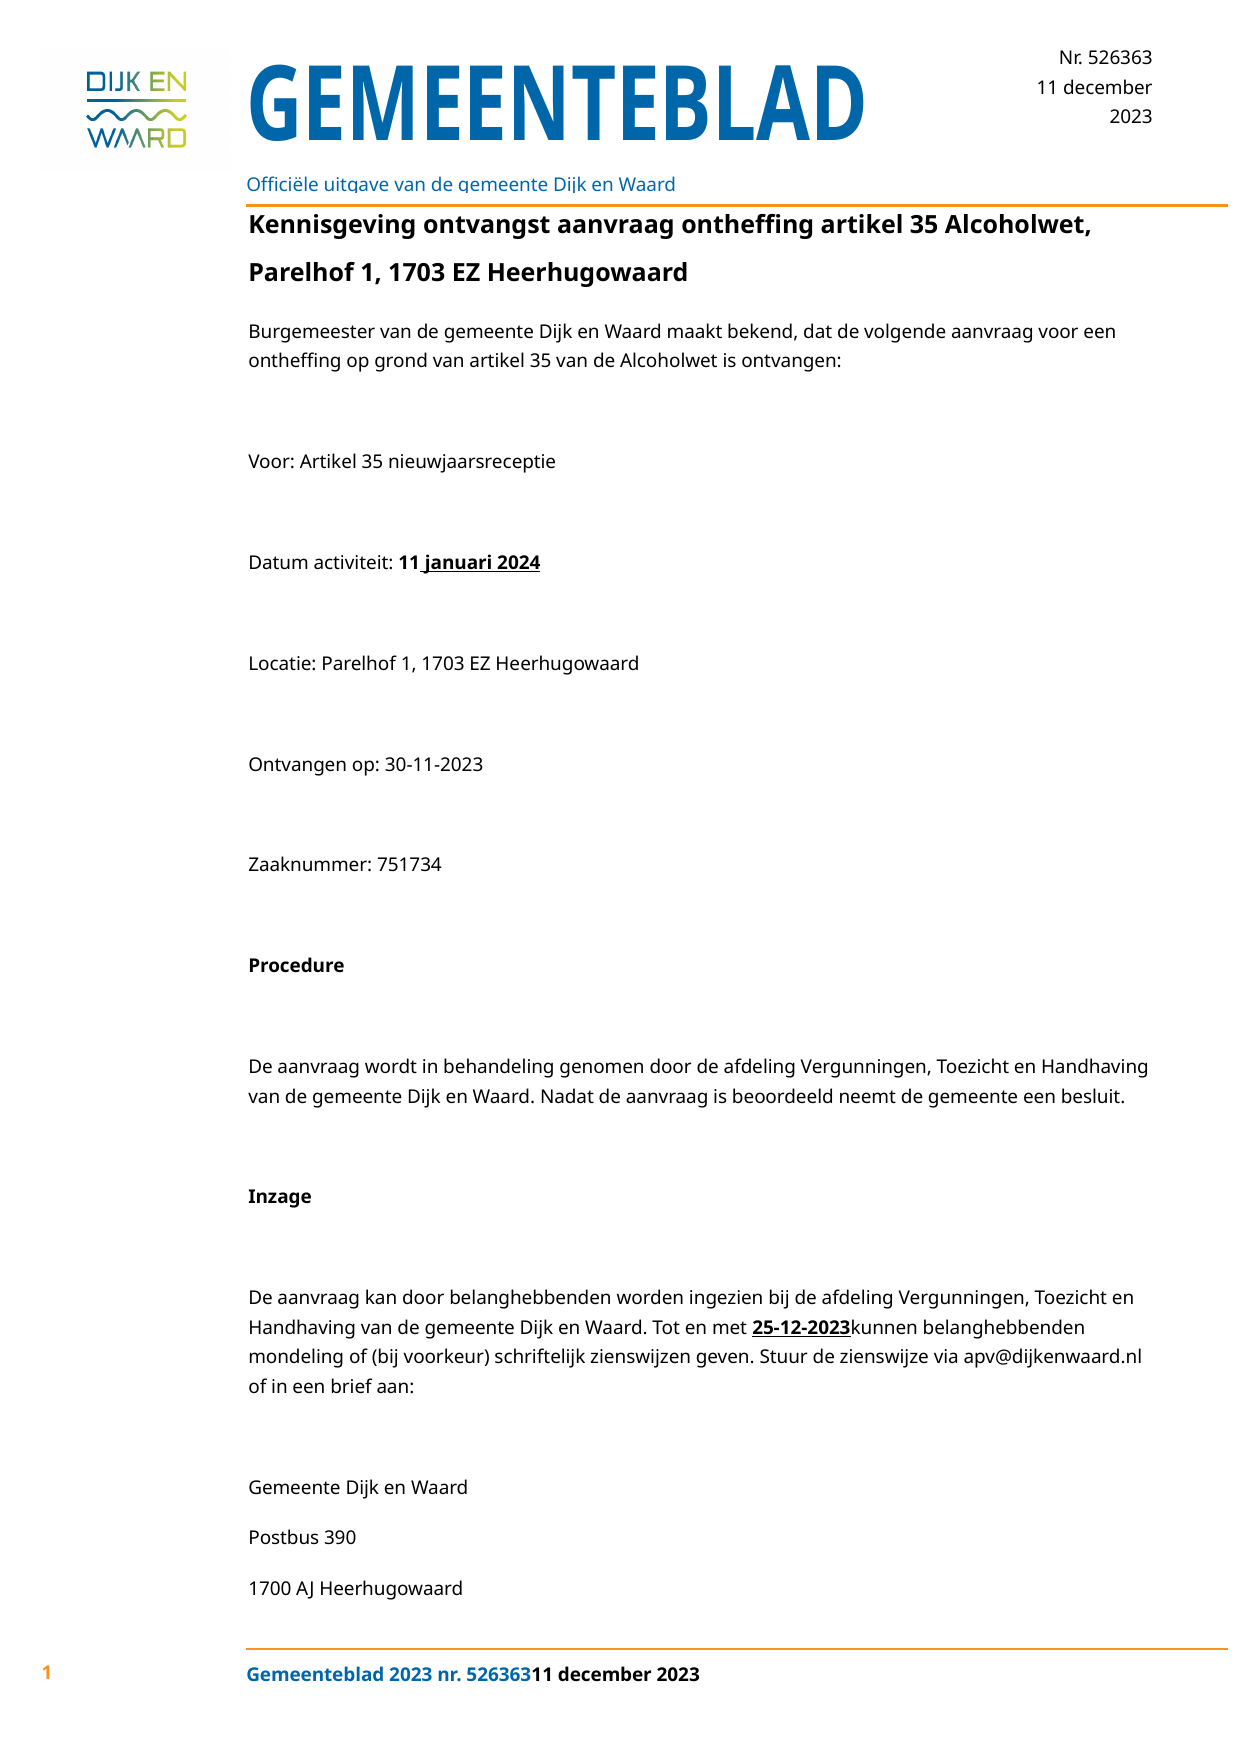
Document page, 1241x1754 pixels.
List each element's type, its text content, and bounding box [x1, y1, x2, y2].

text Gemeente Dijk en Waard [248, 1474, 1152, 1500]
text Procedure [248, 952, 1152, 978]
text Postbus 390 [248, 1524, 1152, 1550]
text Ontvangen op: 30-11-2023 [248, 751, 1152, 777]
text De aanvraag kan door belanghebbenden worden ingezien bij de afdeling Vergunningen, Toezicht en Handhaving van de gemeente Dijk en Waard. Tot en met 25-12-2023kunnen belanghebbenden mondeling of (bij voorkeur) schriftelijk zienswijzen geven. Stuur de zienswijze via apv@dijkenwaard.nl of in een brief aan: [248, 1284, 1152, 1399]
text Zaaknummer: 751734 [248, 852, 1152, 877]
text Voor: Artikel 35 nieuwjaarsreceptie [248, 448, 1152, 474]
text Locatie: Parelhof 1, 1703 EZ Heerhugowaard [248, 650, 1152, 676]
text De aanvraag wordt in behandeling genomen door de afdeling Vergunningen, Toezicht en Handhaving van de gemeente Dijk en Waard. Nadat de aanvraag is beoordeeld neemt de gemeente een besluit. [248, 1053, 1152, 1109]
text Datum activiteit: 11 januari 2024 [248, 549, 1152, 575]
text Kennisgeving ontvangst aanvraag ontheffing artikel 35 Alcoholwet, Parelhof 1, 1703 EZ Heerhugowaard [248, 207, 1152, 288]
text 1700 AJ Heerhugowaard [248, 1575, 1152, 1601]
text Inzage [248, 1184, 1152, 1209]
text Burgemeester van de gemeente Dijk en Waard maakt bekend, dat de volgende aanvraag voor een ontheffing op grond van artikel 35 van de Alcoholwet is ontvangen: [248, 318, 1152, 373]
picture [41, 47, 231, 172]
